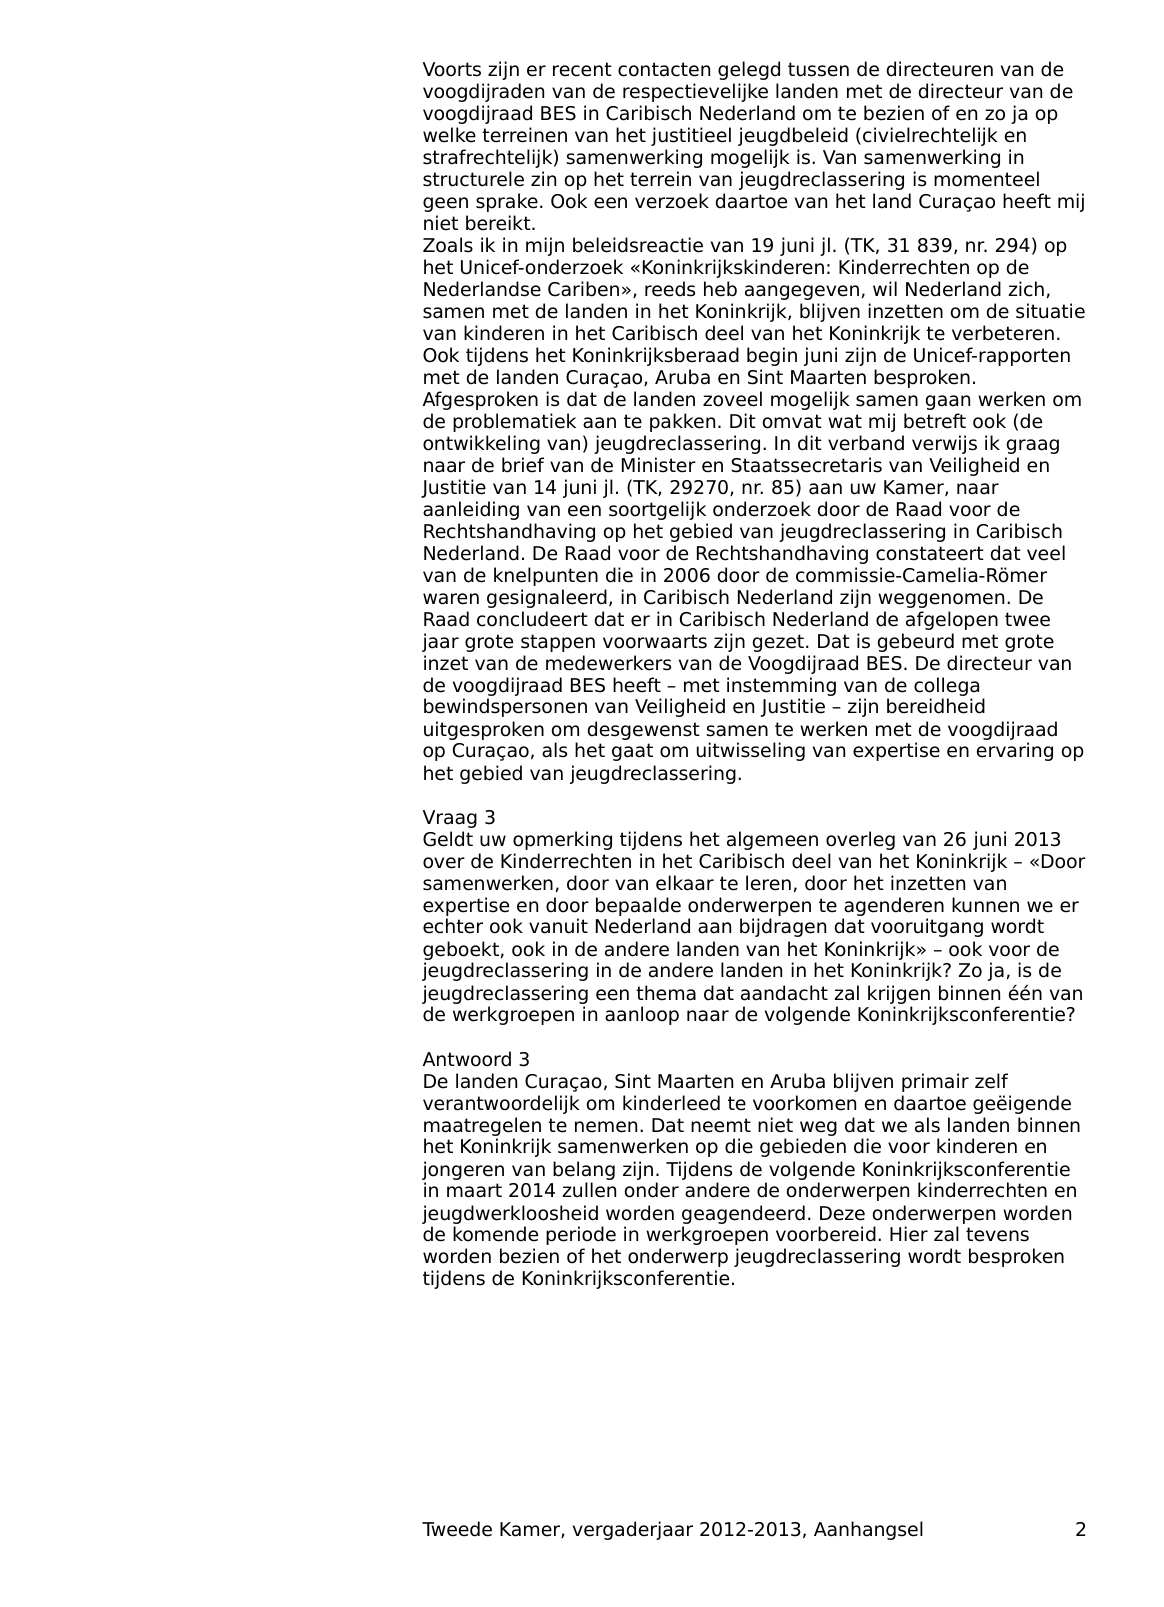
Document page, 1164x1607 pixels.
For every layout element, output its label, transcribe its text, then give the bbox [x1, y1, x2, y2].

text De landen Curaçao, Sint Maarten en Aruba blijven primair zelf verantwoordelijk om kinderleed te voorkomen en daartoe geëigende maatregelen te nemen. Dat neemt niet weg dat we als landen binnen het Koninkrijk samenwerken op die gebieden die voor kinderen en jongeren van belang zijn. Tijdens de volgende Koninkrijksconferentie in maart 2014 zullen onder andere de onderwerpen kinderrechten en jeugdwerkloosheid worden geagendeerd. Deze onderwerpen worden de komende periode in werkgroepen voorbereid. Hier zal tevens worden bezien of het onderwerp jeugdreclassering wordt besproken tijdens de Koninkrijksconferentie. [422, 1071, 1087, 1290]
text Vraag 3 [422, 807, 1087, 828]
text Antwoord 3 [422, 1048, 1087, 1071]
text Zoals ik in mijn beleidsreactie van 19 juni jl. (TK, 31 839, nr. 294) op het Unicef-onderzoek «Koninkrijkskinderen: Kinderrechten op de Nederlandse Cariben», reeds heb aangegeven, wil Nederland zich, samen met de landen in het Koninkrijk, blijven inzetten om de situatie van kinderen in het Caribisch deel van het Koninkrijk te verbeteren. Ook tijdens het Koninkrijksberaad begin juni zijn de Unicef-rapporten met de landen Curaçao, Aruba en Sint Maarten besproken. Afgesproken is dat de landen zoveel mogelijk samen gaan werken om de problematiek aan te pakken. Dit omvat wat mij betreft ook (de ontwikkeling van) jeugdreclassering. In dit verband verwijs ik graag naar de brief van de Minister en Staatssecretaris van Veiligheid en Justitie van 14 juni jl. (TK, 29270, nr. 85) aan uw Kamer, naar aanleiding van een soortgelijk onderzoek door de Raad voor de Rechtshandhaving op het gebied van jeugdreclassering in Caribisch Nederland. De Raad voor de Rechtshandhaving constateert dat veel van de knelpunten die in 2006 door de commissie-Camelia-Römer waren gesignaleerd, in Caribisch Nederland zijn weggenomen. De Raad concludeert dat er in Caribisch Nederland de afgelopen twee jaar grote stappen voorwaarts zijn gezet. Dat is gebeurd met grote inzet van de medewerkers van de Voogdijraad BES. De directeur van de voogdijraad BES heeft – met instemming van de collega bewindspersonen van Veiligheid en Justitie – zijn bereidheid uitgesproken om desgewenst samen te werken met de voogdijraad op Curaçao, als het gaat om uitwisseling van expertise en ervaring op het gebied van jeugdreclassering. [422, 235, 1087, 784]
text Voorts zijn er recent contacten gelegd tussen de directeuren van de voogdijraden van de respectievelijke landen met de directeur van de voogdijraad BES in Caribisch Nederland om te bezien of en zo ja op welke terreinen van het justitieel jeugdbeleid (civielrechtelijk en strafrechtelijk) samenwerking mogelijk is. Van samenwerking in structurele zin op het terrein van jeugdreclassering is momenteel geen sprake. Ook een verzoek daartoe van het land Curaçao heeft mij niet bereikt. [422, 59, 1087, 235]
text Geldt uw opmerking tijdens het algemeen overleg van 26 juni 2013 over de Kinderrechten in het Caribisch deel van het Koninkrijk – «Door samenwerken, door van elkaar te leren, door het inzetten van expertise en door bepaalde onderwerpen te agenderen kunnen we er echter ook vanuit Nederland aan bijdragen dat vooruitgang wordt geboekt, ook in de andere landen van het Koninkrijk» – ook voor de jeugdreclassering in de andere landen in het Koninkrijk? Zo ja, is de jeugdreclassering een thema dat aandacht zal krijgen binnen één van de werkgroepen in aanloop naar de volgende Koninkrijksconferentie? [422, 828, 1087, 1026]
